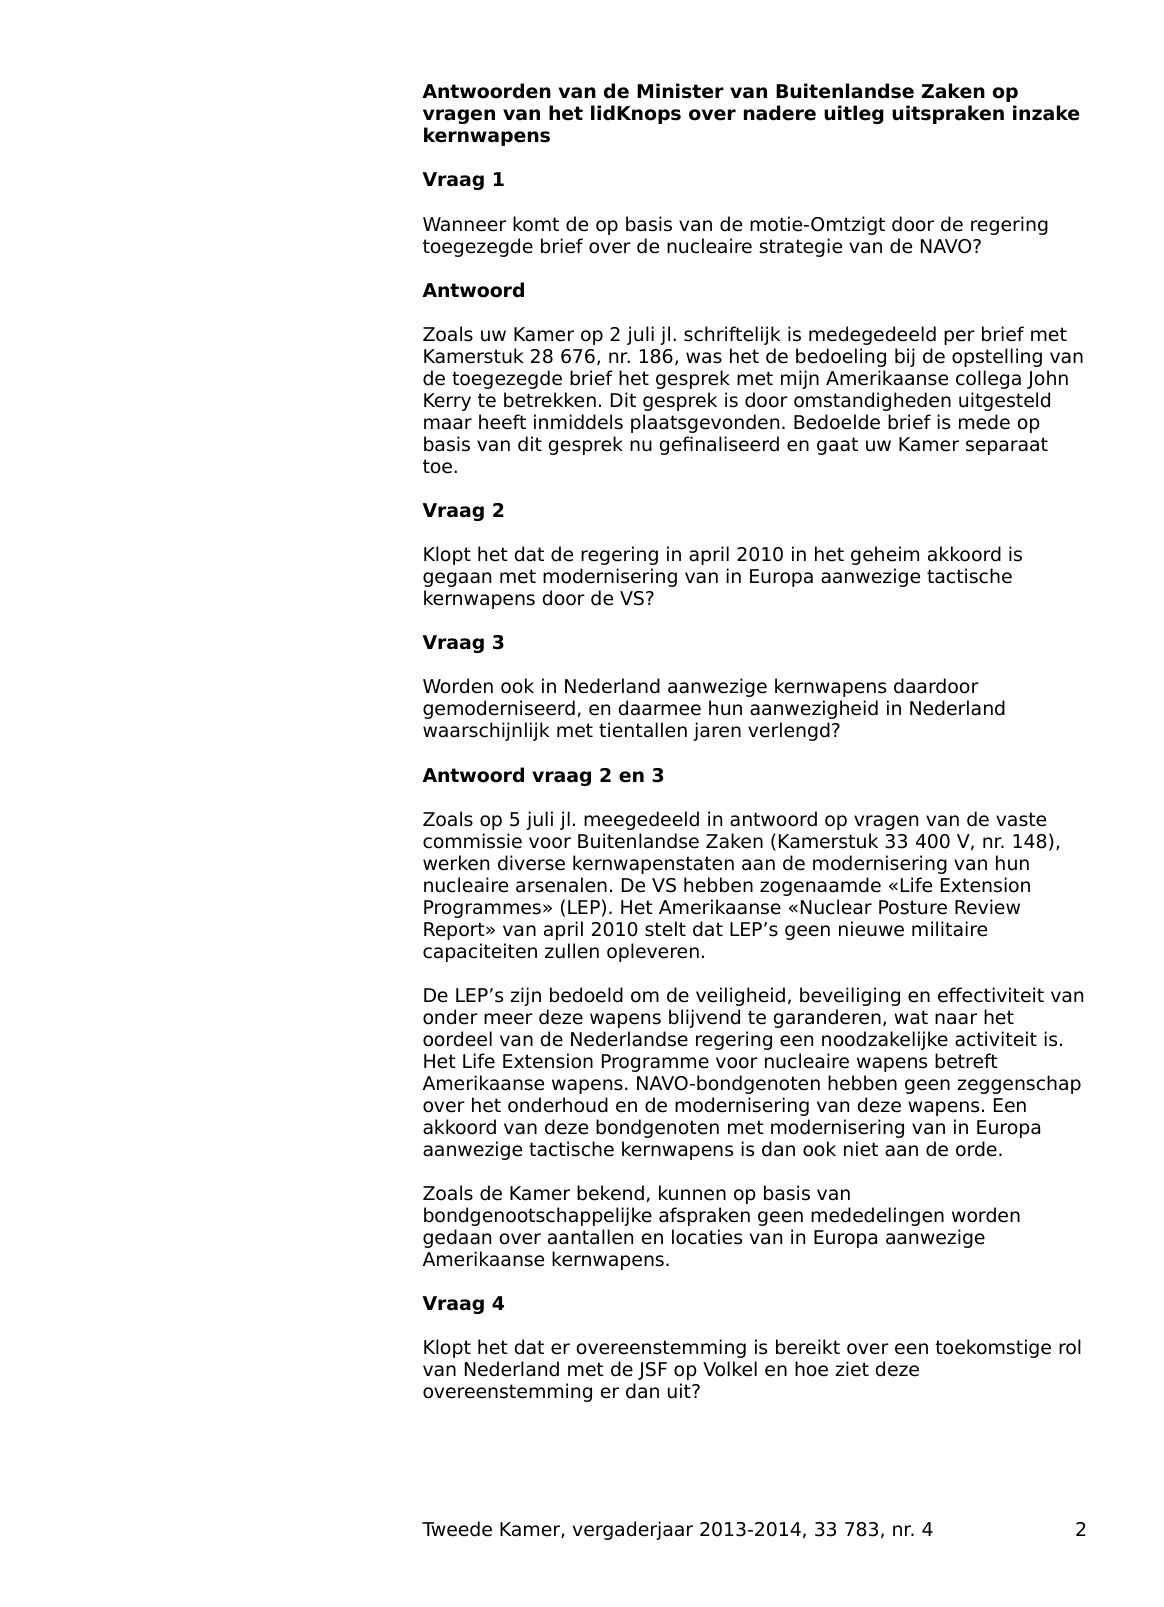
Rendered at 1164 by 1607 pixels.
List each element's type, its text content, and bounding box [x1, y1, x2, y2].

subtitle Vraag 1 [422, 169, 1087, 191]
text Klopt het dat er overeenstemming is bereikt over een toekomstige rol van Nederland met de JSF op Volkel en hoe ziet deze overeenstemming er dan uit? [422, 1337, 1087, 1403]
subtitle Antwoord vraag 2 en 3 [422, 764, 1087, 786]
subtitle Antwoord [422, 280, 1087, 302]
subtitle Antwoorden van de Minister van Buitenlandse Zaken op vragen van het lidKnops over nadere uitleg uitspraken inzake kernwapens [422, 81, 1087, 147]
text Zoals uw Kamer op 2 juli jl. schriftelijk is medegedeeld per brief met Kamerstuk 28 676, nr. 186, was het de bedoeling bij de opstelling van de toegezegde brief het gesprek met mijn Amerikaanse collega John Kerry te betrekken. Dit gesprek is door omstandigheden uitgesteld maar heeft inmiddels plaatsgevonden. Bedoelde brief is mede op basis van dit gesprek nu gefinaliseerd en gaat uw Kamer separaat toe. [422, 324, 1087, 478]
subtitle Vraag 3 [422, 632, 1087, 654]
text De LEP’s zijn bedoeld om de veiligheid, beveiliging en effectiviteit van onder meer deze wapens blijvend te garanderen, wat naar het oordeel van de Nederlandse regering een noodzakelijke activiteit is. Het Life Extension Programme voor nucleaire wapens betreft Amerikaanse wapens. NAVO-bondgenoten hebben geen zeggenschap over het onderhoud en de modernisering van deze wapens. Een akkoord van deze bondgenoten met modernisering van in Europa aanwezige tactische kernwapens is dan ook niet aan de orde. [422, 985, 1087, 1161]
subtitle Vraag 4 [422, 1293, 1087, 1315]
text Zoals de Kamer bekend, kunnen op basis van bondgenootschappelijke afspraken geen mededelingen worden gedaan over aantallen en locaties van in Europa aanwezige Amerikaanse kernwapens. [422, 1183, 1087, 1271]
text Zoals op 5 juli jl. meegedeeld in antwoord op vragen van de vaste commissie voor Buitenlandse Zaken (Kamerstuk 33 400 V, nr. 148), werken diverse kernwapenstaten aan de modernisering van hun nucleaire arsenalen. De VS hebben zogenaamde «Life Extension Programmes» (LEP). Het Amerikaanse «Nuclear Posture Review Report» van april 2010 stelt dat LEP’s geen nieuwe militaire capaciteiten zullen opleveren. [422, 809, 1087, 962]
text Wanneer komt de op basis van de motie-Omtzigt door de regering toegezegde brief over de nucleaire strategie van de NAVO? [422, 213, 1087, 257]
text Worden ook in Nederland aanwezige kernwapens daardoor gemoderniseerd, en daarmee hun aanwezigheid in Nederland waarschijnlijk met tientallen jaren verlengd? [422, 676, 1087, 742]
text Klopt het dat de regering in april 2010 in het geheim akkoord is gegaan met modernisering van in Europa aanwezige tactische kernwapens door de VS? [422, 544, 1087, 610]
subtitle Vraag 2 [422, 500, 1087, 522]
